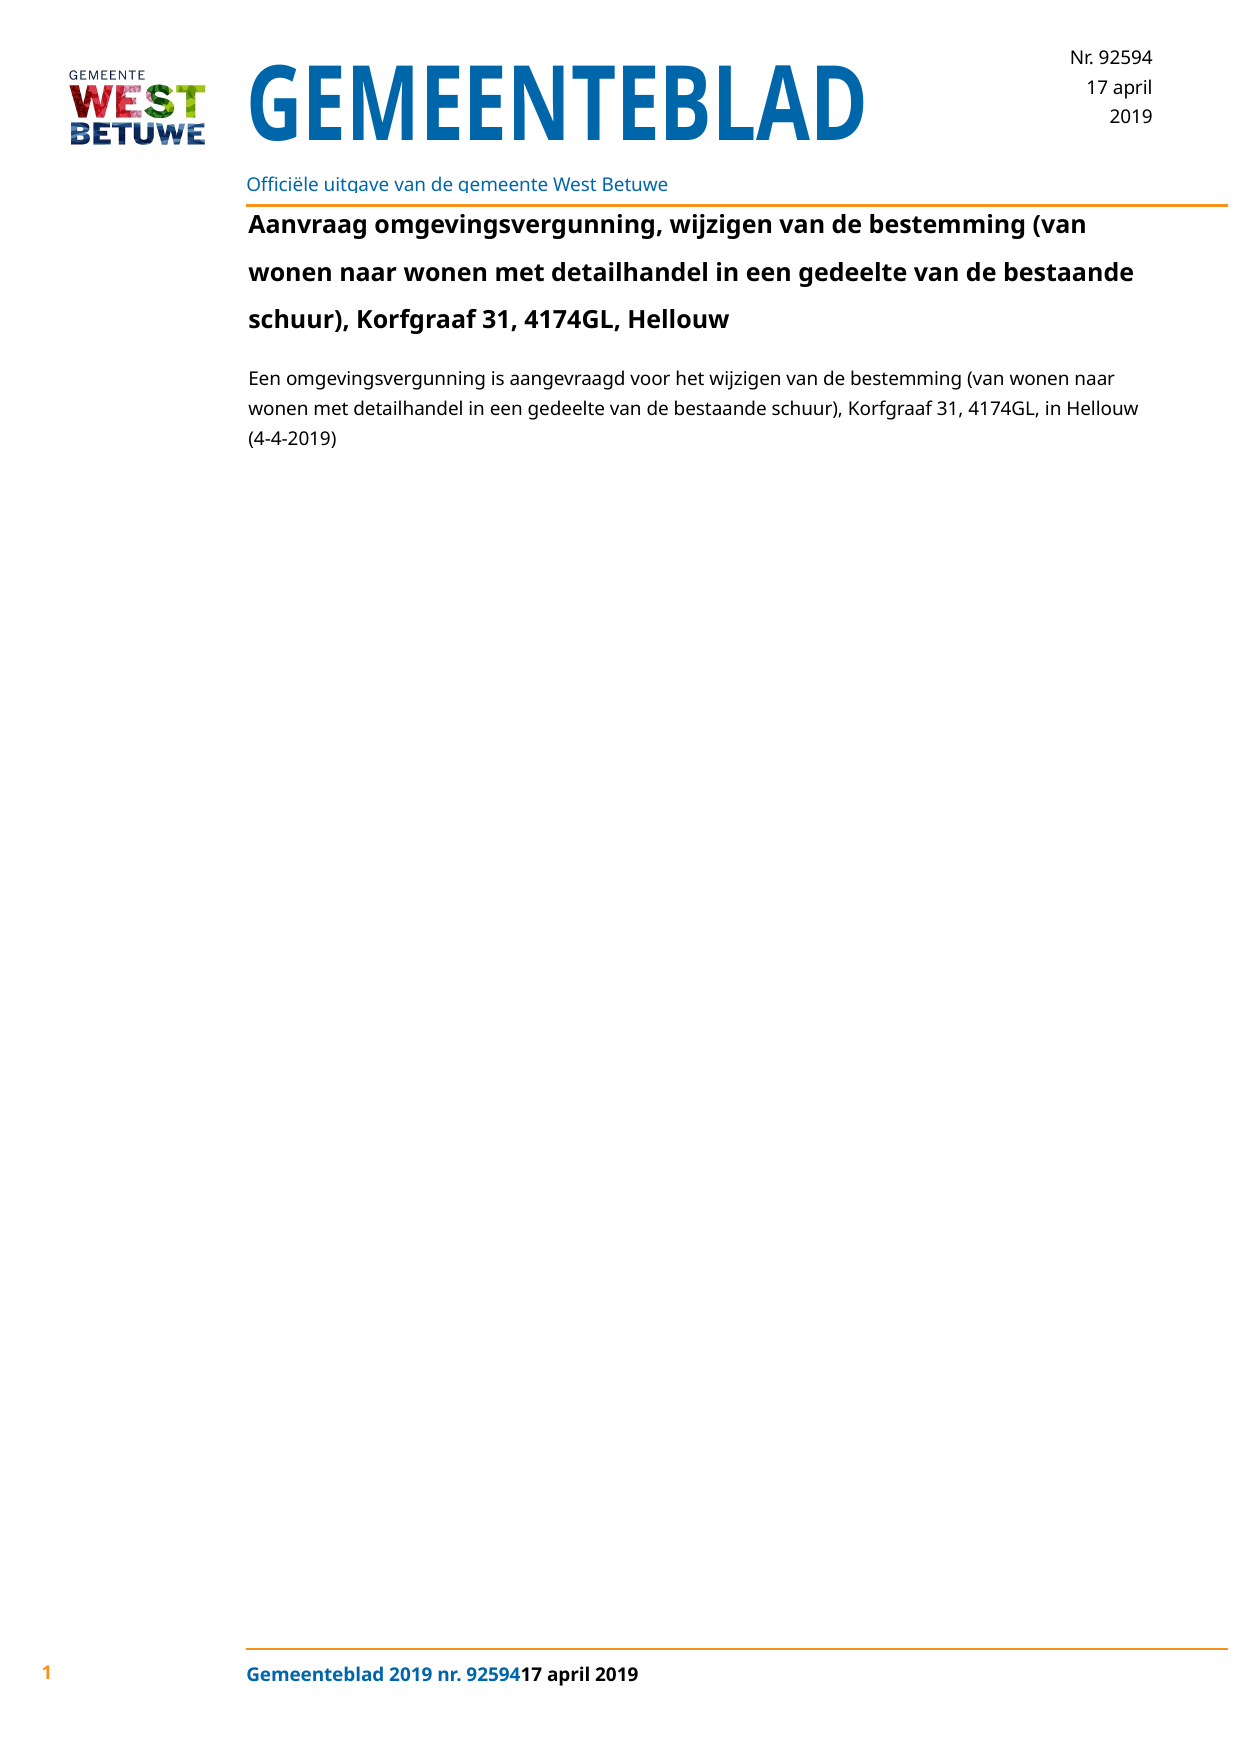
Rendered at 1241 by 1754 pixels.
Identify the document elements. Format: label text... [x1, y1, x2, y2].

text Aanvraag omgevingsvergunning, wijzigen van de bestemming (van wonen naar wonen met detailhandel in een gedeelte van de bestaande schuur), Korfgraaf 31, 4174GL, Hellouw [248, 207, 1152, 336]
text Een omgevingsvergunning is aangevraagd voor het wijzigen van de bestemming (van wonen naar wonen met detailhandel in een gedeelte van de bestaande schuur), Korfgraaf 31, 4174GL, in Hellouw (4-4-2019) [248, 366, 1152, 450]
picture [41, 47, 231, 172]
